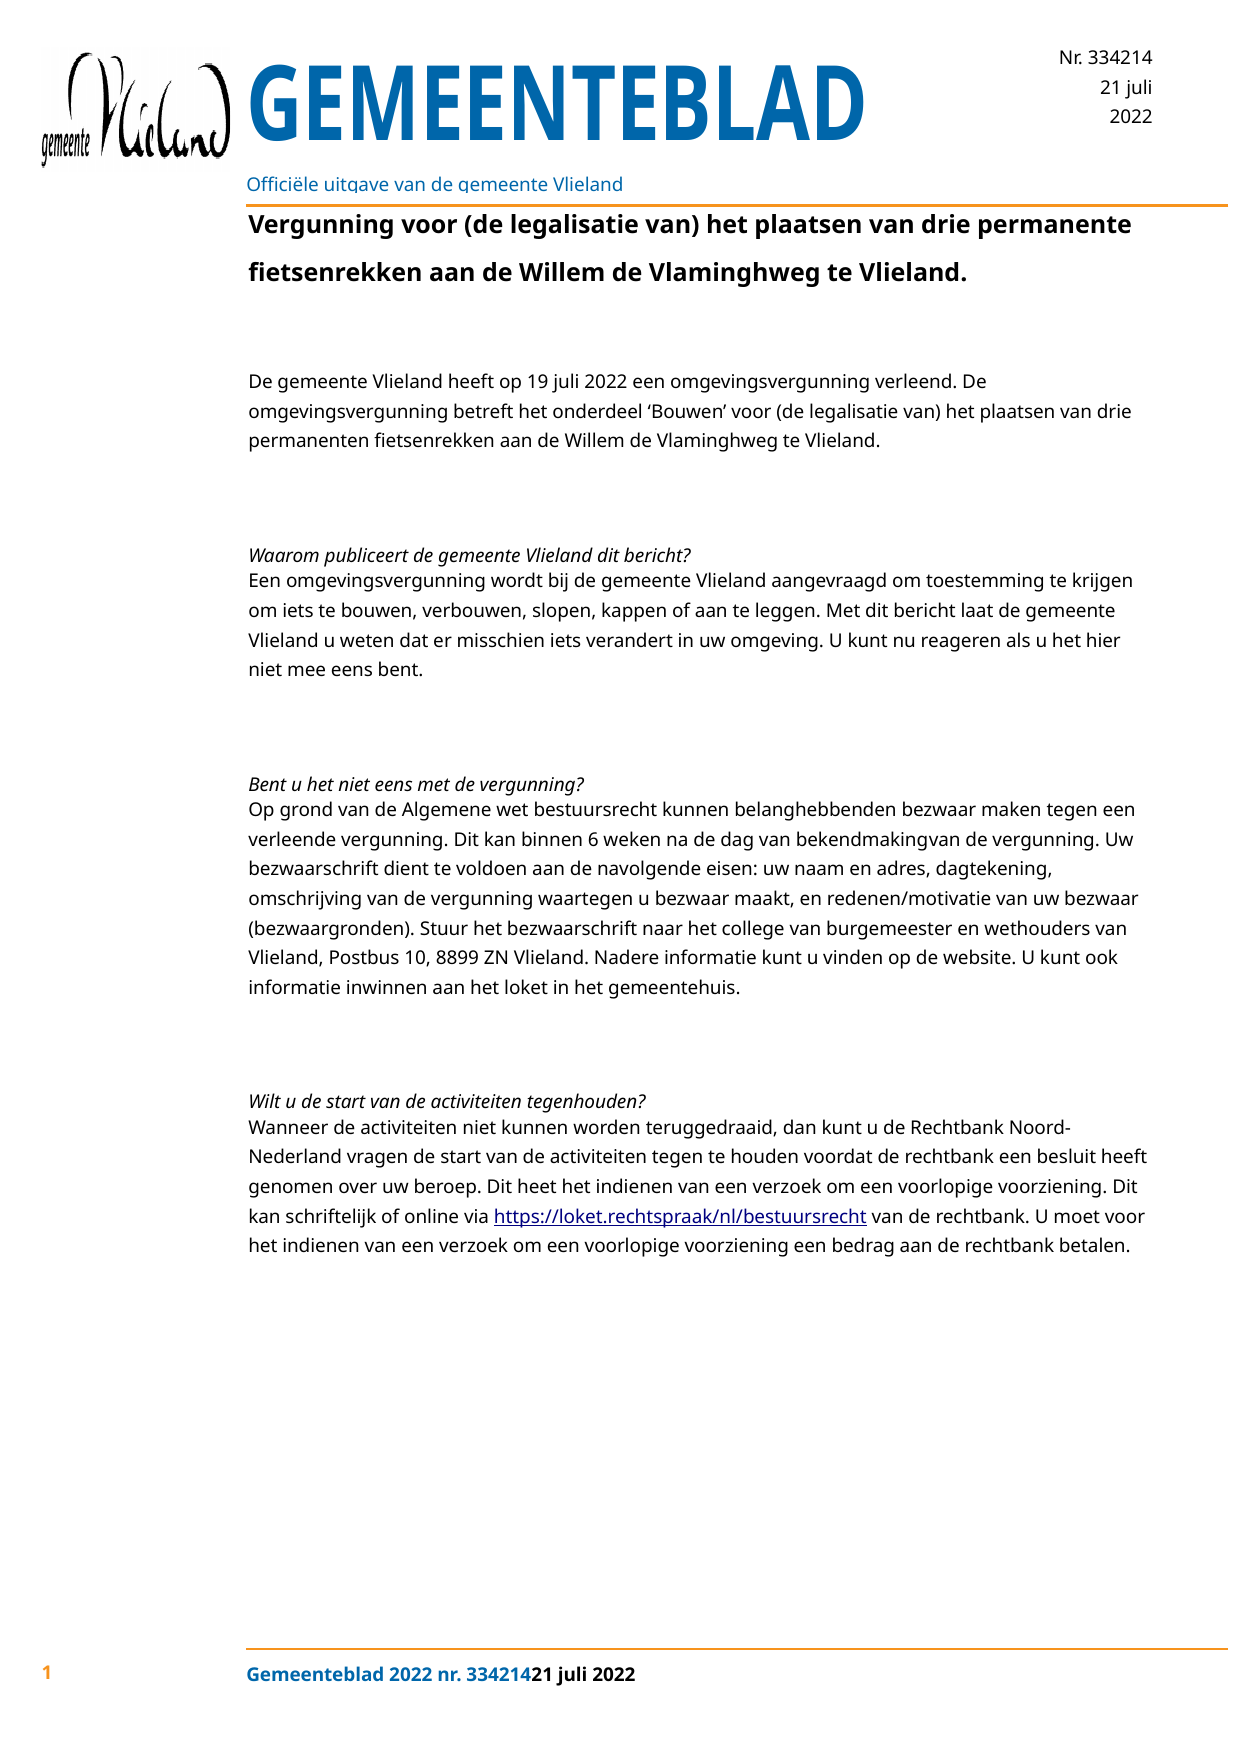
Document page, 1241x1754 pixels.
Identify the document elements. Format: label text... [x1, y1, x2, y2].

text Wanneer de activiteiten niet kunnen worden teruggedraaid, dan kunt u de Rechtbank Noord-Nederland vragen de start van de activiteiten tegen te houden voordat de rechtbank een besluit heeft genomen over uw beroep. Dit heet het indienen van een verzoek om een voorlopige voorziening. Dit kan schriftelijk of online via https://loket.rechtspraak/nl/bestuursrecht van de rechtbank. U moet voor het indienen van een verzoek om een voorlopige voorziening een bedrag aan de rechtbank betalen. [248, 1114, 1152, 1258]
text Een omgevingsvergunning wordt bij de gemeente Vlieland aangevraagd om toestemming te krijgen om iets te bouwen, verbouwen, slopen, kappen of aan te leggen. Met dit bericht laat de gemeente Vlieland u weten dat er misschien iets verandert in uw omgeving. U kunt nu reageren als u het hier niet mee eens bent. [248, 568, 1152, 682]
picture [41, 47, 231, 172]
text Waarom publiceert de gemeente Vlieland dit bericht? [248, 542, 1152, 568]
text Wilt u de start van de activiteiten tegenhouden? [248, 1088, 1152, 1114]
text Vergunning voor (de legalisatie van) het plaatsen van drie permanente fietsenrekken aan de Willem de Vlaminghweg te Vlieland. [248, 207, 1152, 288]
text Bent u het niet eens met de vergunning? [248, 771, 1152, 796]
text De gemeente Vlieland heeft op 19 juli 2022 een omgevingsvergunning verleend. De omgevingsvergunning betreft het onderdeel ‘Bouwen’ voor (de legalisatie van) het plaatsen van drie permanenten fietsenrekken aan de Willem de Vlaminghweg te Vlieland. [248, 368, 1152, 453]
text Op grond van de Algemene wet bestuursrecht kunnen belanghebbenden bezwaar maken tegen een verleende vergunning. Dit kan binnen 6 weken na de dag van bekendmakingvan de vergunning. Uw bezwaarschrift dient te voldoen aan de navolgende eisen: uw naam en adres, dagtekening, omschrijving van de vergunning waartegen u bezwaar maakt, en redenen/motivatie van uw bezwaar (bezwaargronden). Stuur het bezwaarschrift naar het college van burgemeester en wethouders van Vlieland, Postbus 10, 8899 ZN Vlieland. Nadere informatie kunt u vinden op de website. U kunt ook informatie inwinnen aan het loket in het gemeentehuis. [248, 796, 1152, 1000]
